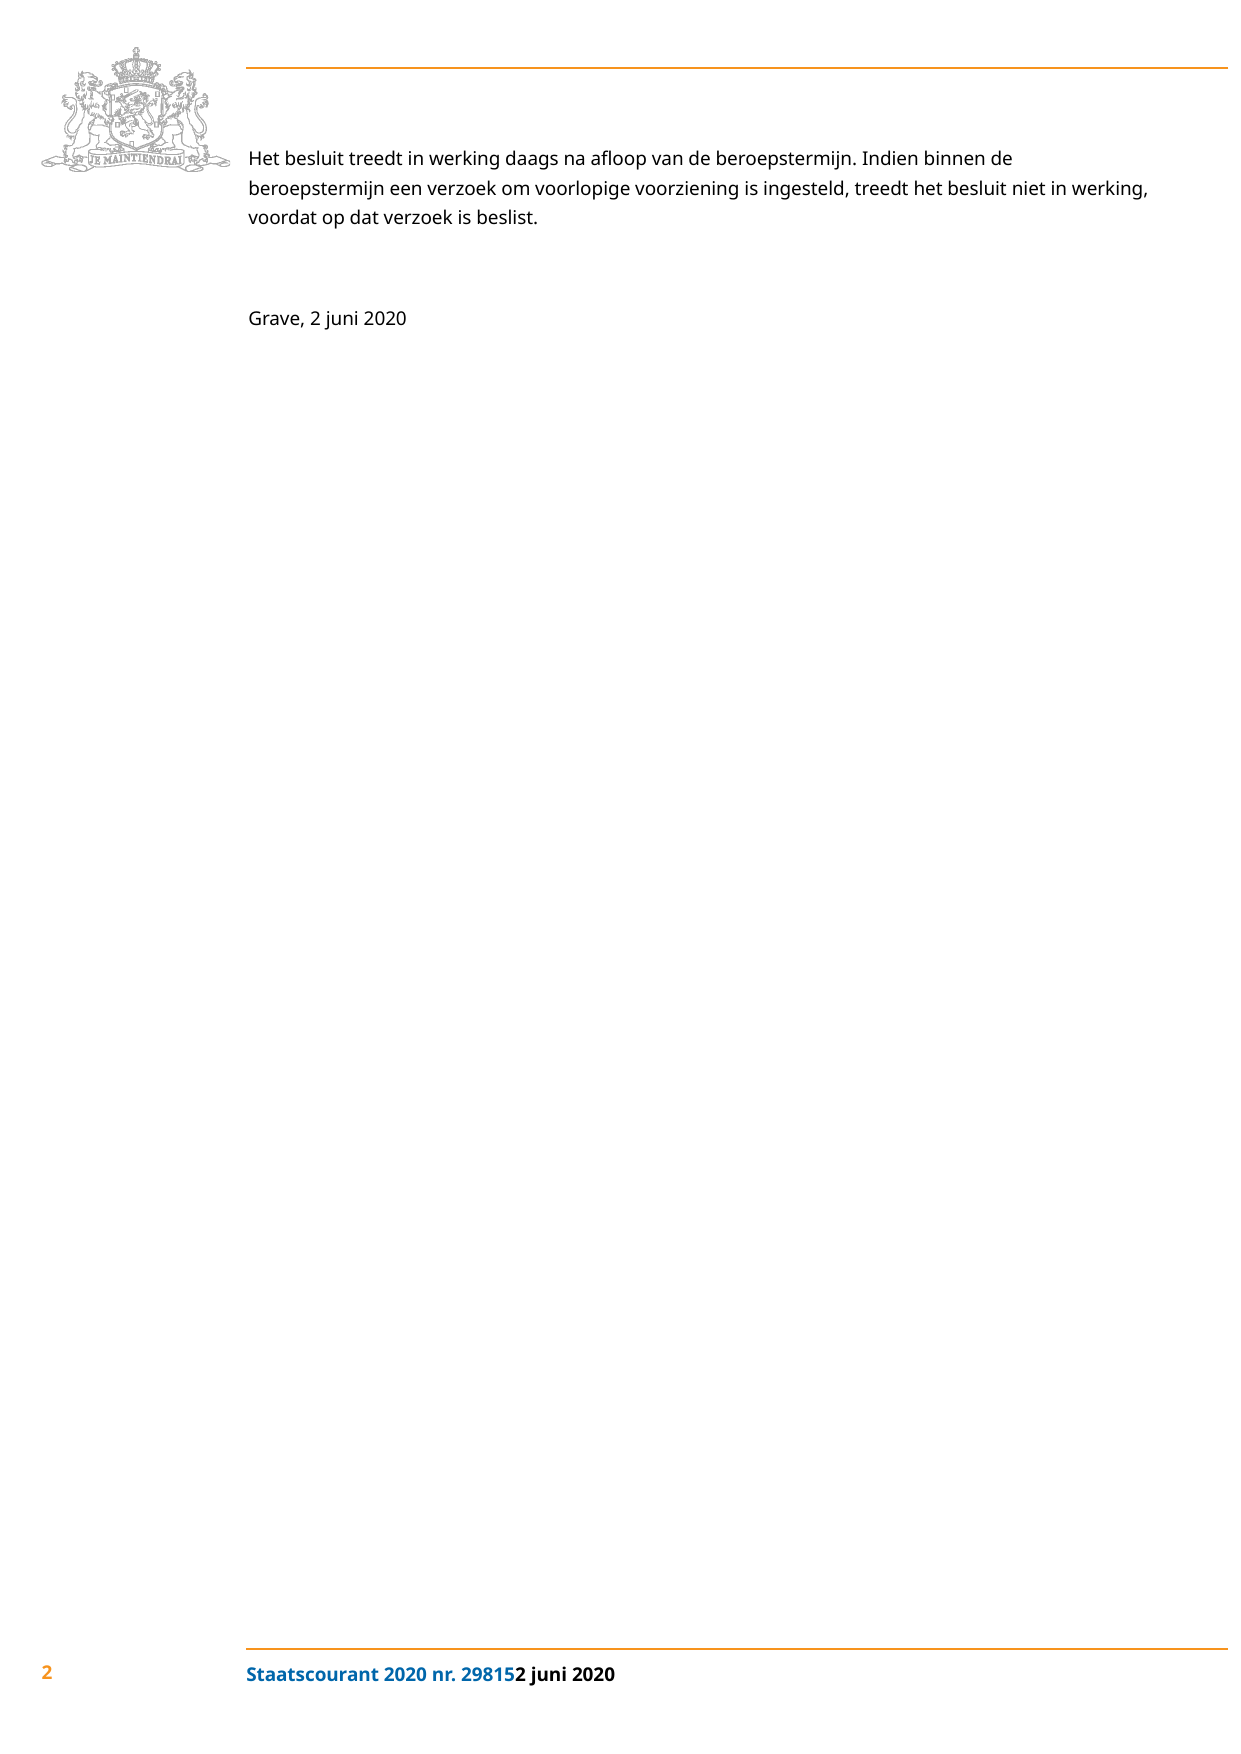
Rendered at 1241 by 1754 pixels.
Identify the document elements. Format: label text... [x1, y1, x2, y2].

picture [41, 47, 231, 172]
text Grave, 2 juni 2020 [248, 305, 1152, 331]
text Het besluit treedt in werking daags na afloop van de beroepstermijn. Indien binnen de beroepstermijn een verzoek om voorlopige voorziening is ingesteld, treedt het besluit niet in werking, voordat op dat verzoek is beslist. [248, 145, 1152, 230]
